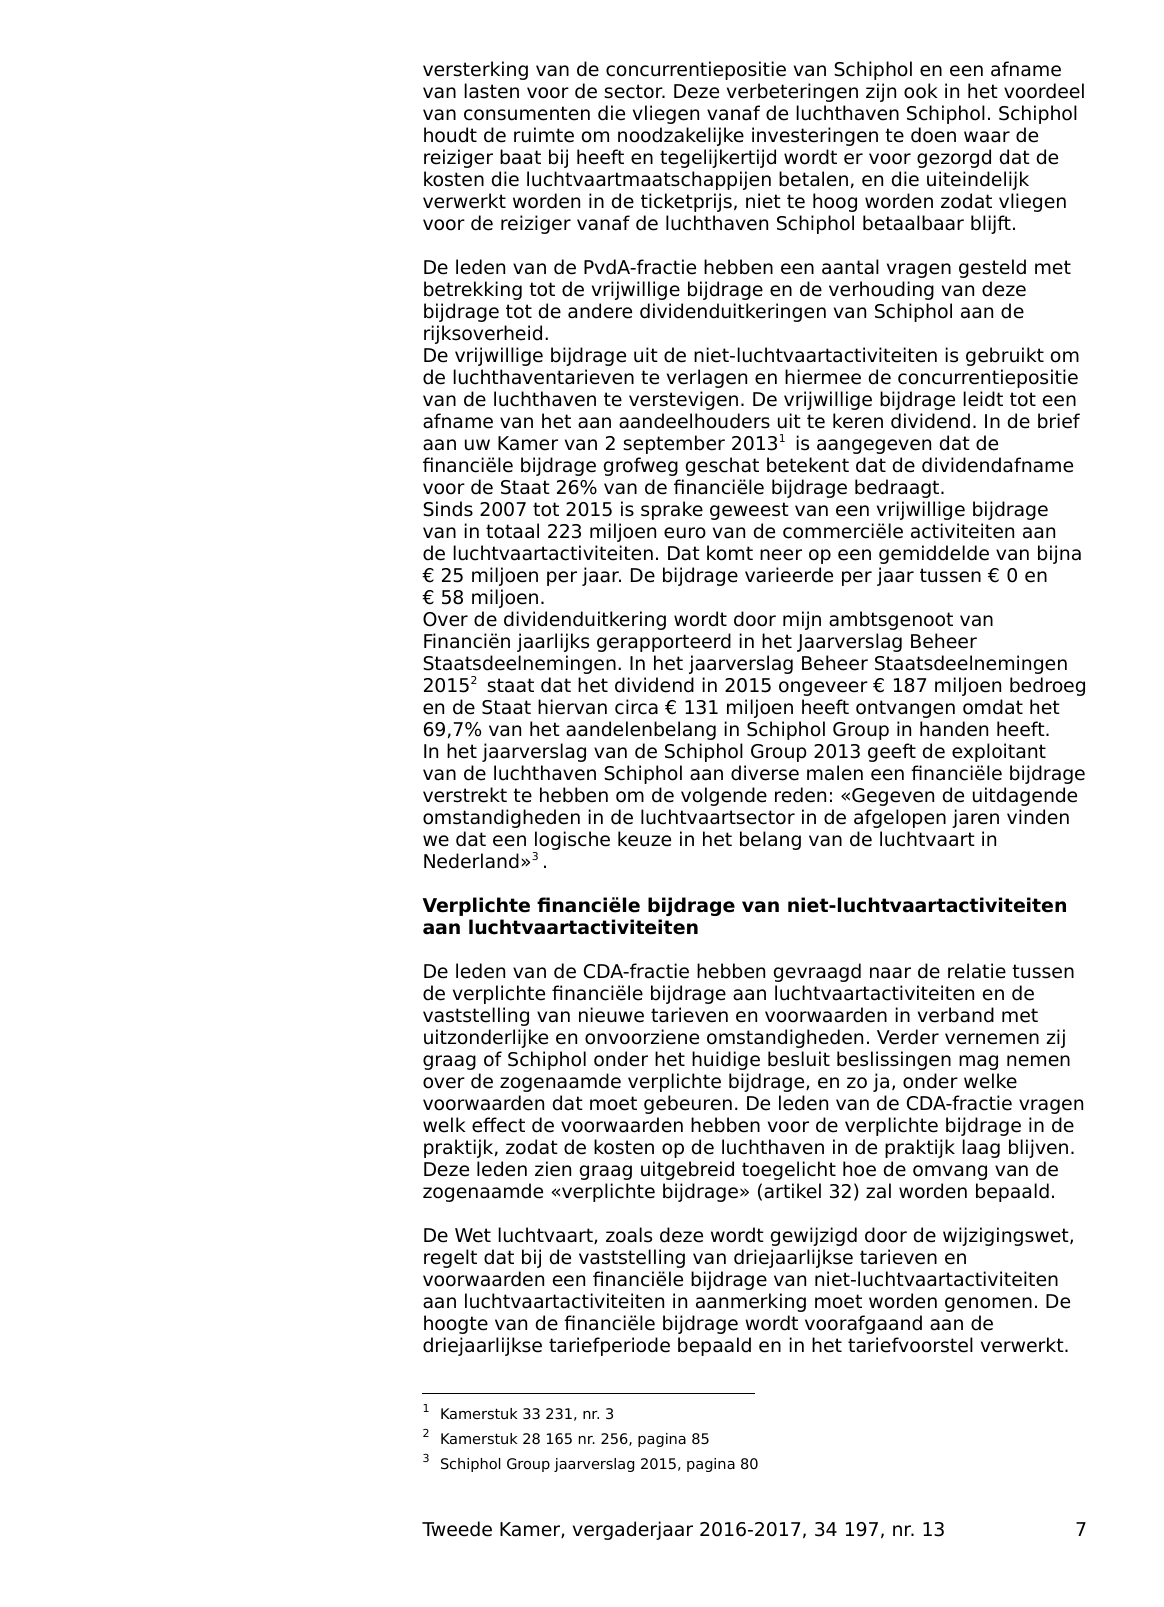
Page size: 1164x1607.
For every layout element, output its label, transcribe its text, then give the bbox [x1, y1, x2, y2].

text Kamerstuk 33 231, nr. 3 [422, 1402, 1087, 1424]
text Schiphol Group jaarverslag 2015, pagina 80 [422, 1452, 1087, 1474]
text Sinds 2007 tot 2015 is sprake geweest van een vrijwillige bijdrage van in totaal 223 miljoen euro van de commerciële activiteiten aan de luchtvaartactiviteiten. Dat komt neer op een gemiddelde van bijna € 25 miljoen per jaar. De bijdrage varieerde per jaar tussen € 0 en € 58 miljoen. [422, 499, 1087, 609]
text De leden van de CDA-fractie hebben gevraagd naar de relatie tussen de verplichte financiële bijdrage aan luchtvaartactiviteiten en de vaststelling van nieuwe tarieven en voorwaarden in verband met uitzonderlijke en onvoorziene omstandigheden. Verder vernemen zij graag of Schiphol onder het huidige besluit beslissingen mag nemen over de zogenaamde verplichte bijdrage, en zo ja, onder welke voorwaarden dat moet gebeuren. De leden van de CDA-fractie vragen welk effect de voorwaarden hebben voor de verplichte bijdrage in de praktijk, zodat de kosten op de luchthaven in de praktijk laag blijven. Deze leden zien graag uitgebreid toegelicht hoe de omvang van de zogenaamde «verplichte bijdrage» (artikel 32) zal worden bepaald. [422, 961, 1087, 1203]
text In het jaarverslag van de Schiphol Group 2013 geeft de exploitant van de luchthaven Schiphol aan diverse malen een financiële bijdrage verstrekt te hebben om de volgende reden: «Gegeven de uitdagende omstandigheden in de luchtvaartsector in de afgelopen jaren vinden we dat een logische keuze in het belang van de luchtvaart in Nederland». [422, 741, 1087, 872]
text De leden van de PvdA-fractie hebben een aantal vragen gesteld met betrekking tot de vrijwillige bijdrage en de verhouding van deze bijdrage tot de andere dividenduitkeringen van Schiphol aan de rijksoverheid. [422, 257, 1087, 345]
subtitle Verplichte financiële bijdrage van niet-luchtvaartactiviteiten aan luchtvaartactiviteiten [422, 895, 1087, 939]
text Kamerstuk 28 165 nr. 256, pagina 85 [422, 1427, 1087, 1449]
text De vrijwillige bijdrage uit de niet-luchtvaartactiviteiten is gebruikt om de luchthaventarieven te verlagen en hiermee de concurrentiepositie van de luchthaven te verstevigen. De vrijwillige bijdrage leidt tot een afname van het aan aandeelhouders uit te keren dividend. In de brief aan uw Kamer van 2 september 2013 is aangegeven dat de financiële bijdrage grofweg geschat betekent dat de dividendafname voor de Staat 26% van de financiële bijdrage bedraagt. [422, 345, 1087, 499]
text versterking van de concurrentiepositie van Schiphol en een afname van lasten voor de sector. Deze verbeteringen zijn ook in het voordeel van consumenten die vliegen vanaf de luchthaven Schiphol. Schiphol houdt de ruimte om noodzakelijke investeringen te doen waar de reiziger baat bij heeft en tegelijkertijd wordt er voor gezorgd dat de kosten die luchtvaartmaatschappijen betalen, en die uiteindelijk verwerkt worden in de ticketprijs, niet te hoog worden zodat vliegen voor de reiziger vanaf de luchthaven Schiphol betaalbaar blijft. [422, 59, 1087, 235]
text De Wet luchtvaart, zoals deze wordt gewijzigd door de wijzigingswet, regelt dat bij de vaststelling van driejaarlijkse tarieven en voorwaarden een financiële bijdrage van niet-luchtvaartactiviteiten aan luchtvaartactiviteiten in aanmerking moet worden genomen. De hoogte van de financiële bijdrage wordt voorafgaand aan de driejaarlijkse tariefperiode bepaald en in het tariefvoorstel verwerkt. [422, 1225, 1087, 1357]
text Over de dividenduitkering wordt door mijn ambtsgenoot van Financiën jaarlijks gerapporteerd in het Jaarverslag Beheer Staatsdeelnemingen. In het jaarverslag Beheer Staatsdeelnemingen 2015 staat dat het dividend in 2015 ongeveer € 187 miljoen bedroeg en de Staat hiervan circa € 131 miljoen heeft ontvangen omdat het 69,7% van het aandelenbelang in Schiphol Group in handen heeft. [422, 609, 1087, 741]
